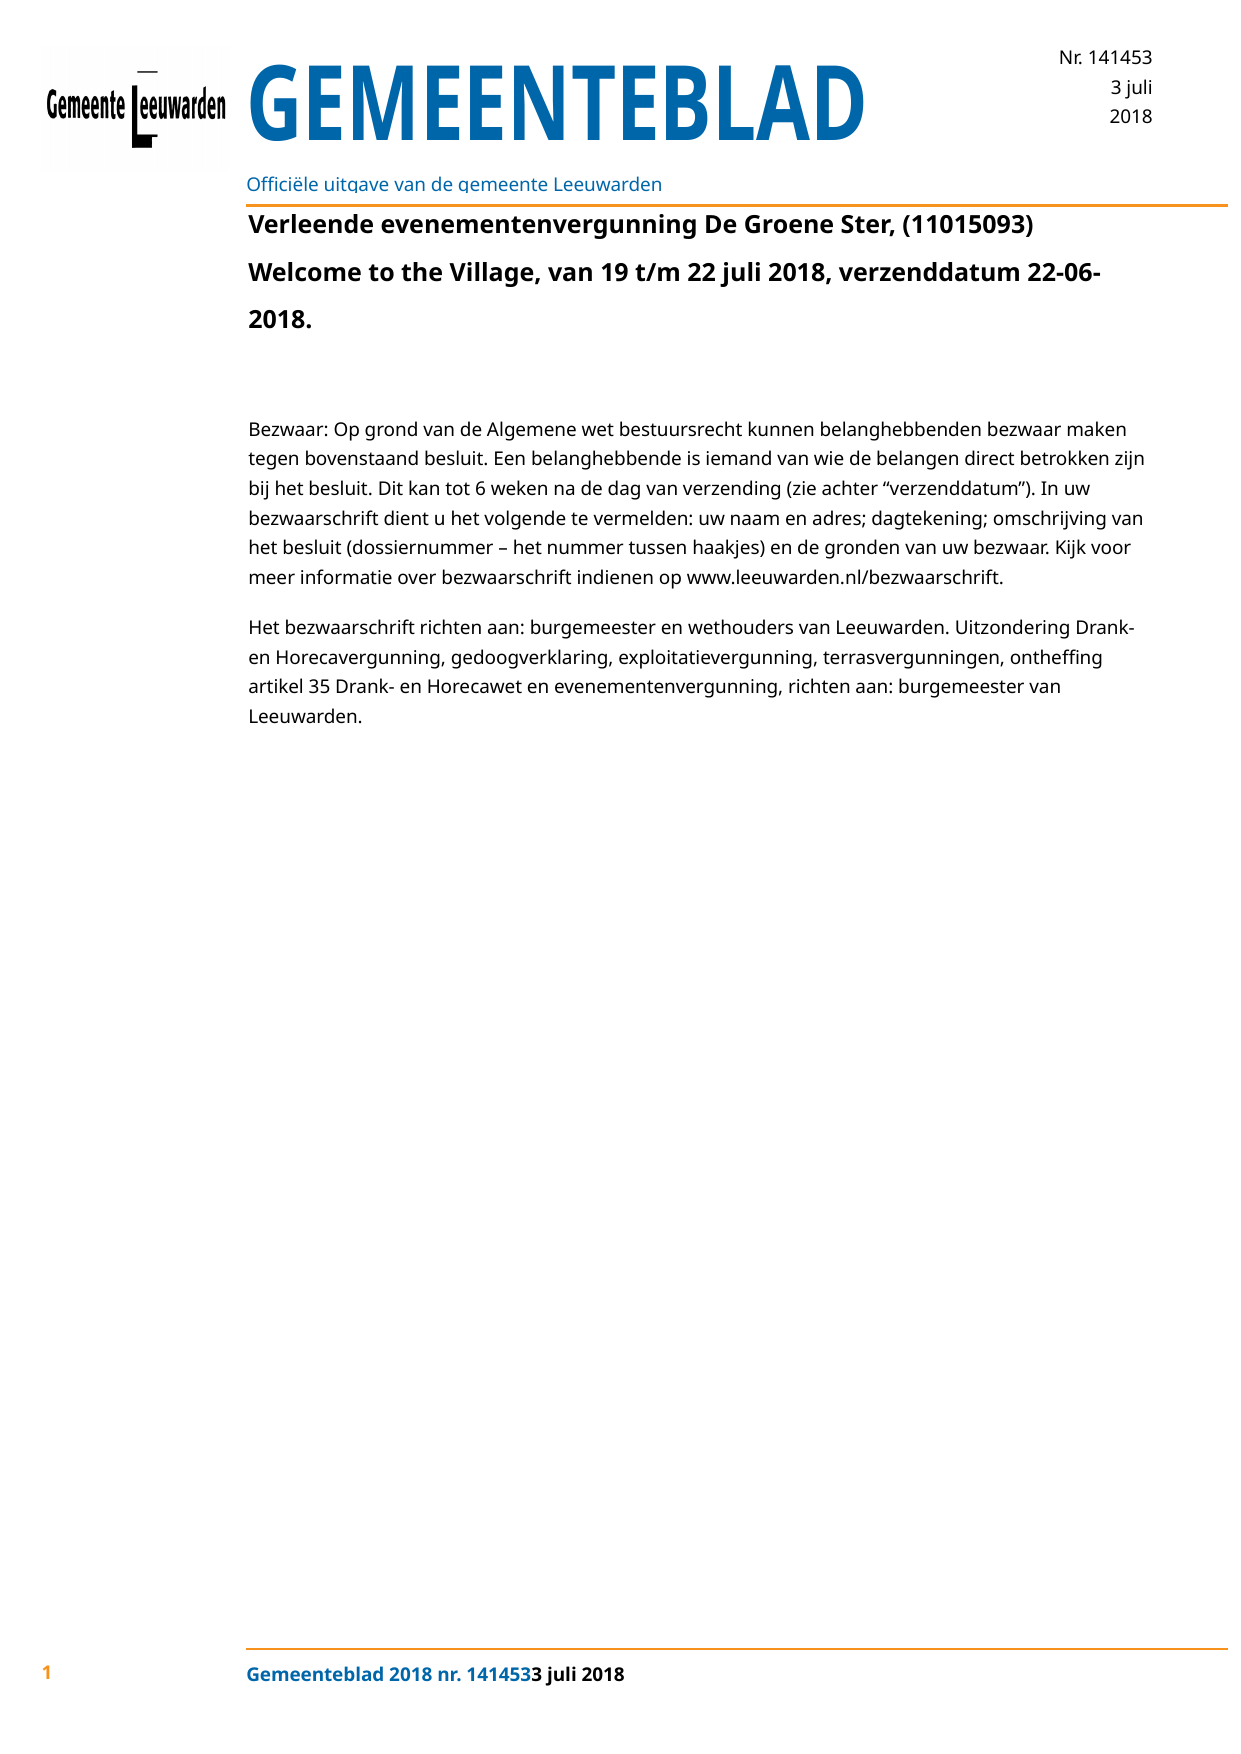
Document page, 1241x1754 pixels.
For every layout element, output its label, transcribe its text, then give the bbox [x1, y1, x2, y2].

picture [41, 47, 231, 172]
text Het bezwaarschrift richten aan: burgemeester en wethouders van Leeuwarden. Uitzondering Drank- en Horecavergunning, gedoogverklaring, exploitatievergunning, terrasvergunningen, ontheffing artikel 35 Drank- en Horecawet en evenementenvergunning, richten aan: burgemeester van Leeuwarden. [248, 614, 1152, 729]
text Verleende evenementenvergunning De Groene Ster, (11015093) Welcome to the Village, van 19 t/m 22 juli 2018, verzenddatum 22-06-2018. [248, 207, 1152, 336]
text Bezwaar: Op grond van de Algemene wet bestuursrecht kunnen belanghebbenden bezwaar maken tegen bovenstaand besluit. Een belanghebbende is iemand van wie de belangen direct betrokken zijn bij het besluit. Dit kan tot 6 weken na de dag van verzending (zie achter “verzenddatum”). In uw bezwaarschrift dient u het volgende te vermelden: uw naam en adres; dagtekening; omschrijving van het besluit (dossiernummer – het nummer tussen haakjes) en de gronden van uw bezwaar. Kijk voor meer informatie over bezwaarschrift indienen op www.leeuwarden.nl/bezwaarschrift. [248, 416, 1152, 589]
